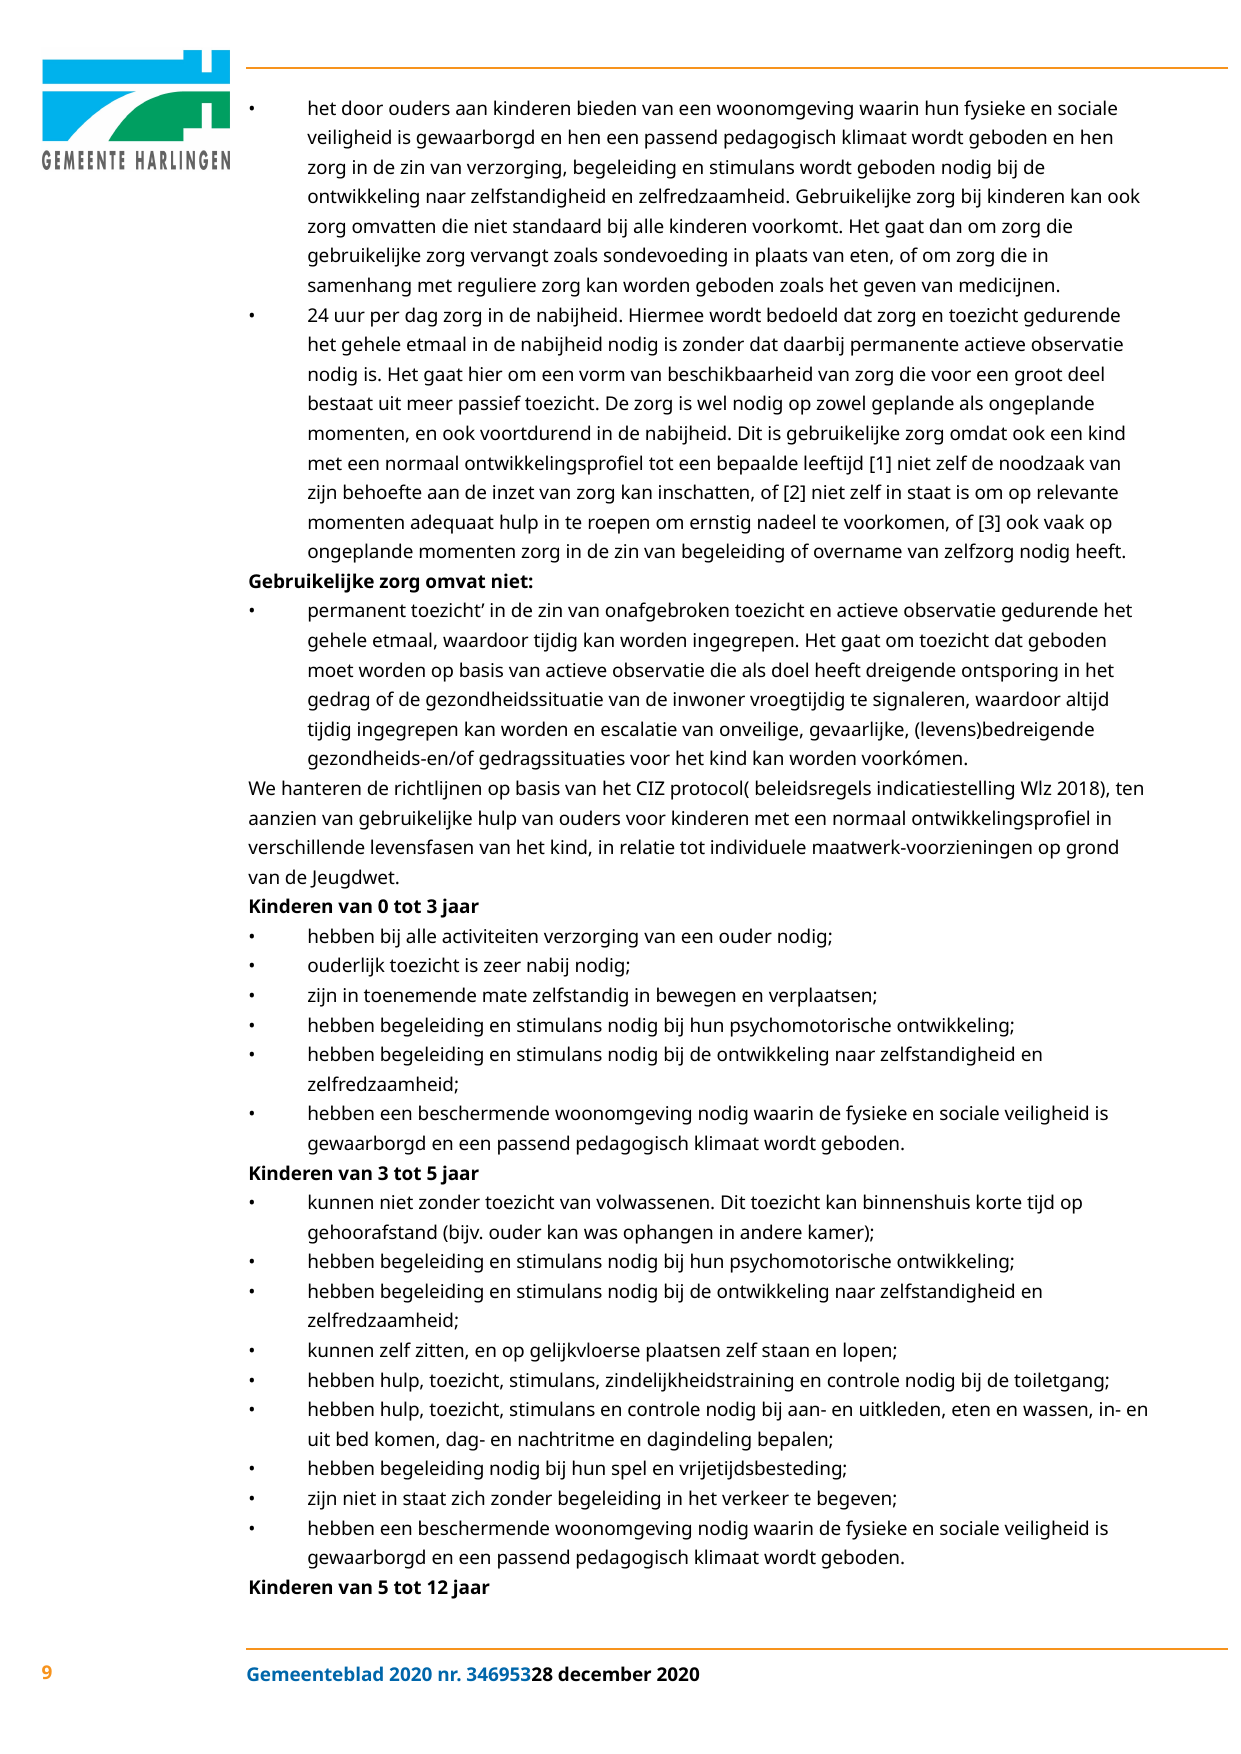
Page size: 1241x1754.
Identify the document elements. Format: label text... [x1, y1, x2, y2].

list hebben bij alle activiteiten verzorging van een ouder nodig; [248, 923, 1152, 949]
list zijn niet in staat zich zonder begeleiding in het verkeer te begeven; [248, 1485, 1152, 1511]
list hebben een beschermende woonomgeving nodig waarin de fysieke en sociale veiligheid is gewaarborgd en een passend pedagogisch klimaat wordt geboden. [248, 1515, 1152, 1570]
list het door ouders aan kinderen bieden van een woonomgeving waarin hun fysieke en sociale veiligheid is gewaarborgd en hen een passend pedagogisch klimaat wordt geboden en hen zorg in de zin van verzorging, begeleiding en stimulans wordt geboden nodig bij de ontwikkeling naar zelfstandigheid en zelfredzaamheid. Gebruikelijke zorg bij kinderen kan ook zorg omvatten die niet standaard bij alle kinderen voorkomt. Het gaat dan om zorg die gebruikelijke zorg vervangt zoals sondevoeding in plaats van eten, of om zorg die in samenhang met reguliere zorg kan worden geboden zoals het geven van medicijnen. [248, 95, 1152, 298]
text Kinderen van 3 tot 5 jaar [248, 1160, 1152, 1186]
text Kinderen van 0 tot 3 jaar [248, 893, 1152, 919]
list ouderlijk toezicht is zeer nabij nodig; [248, 953, 1152, 978]
text We hanteren de richtlijnen op basis van het CIZ protocol( beleidsregels indicatiestelling Wlz 2018), ten aanzien van gebruikelijke hulp van ouders voor kinderen met een normaal ontwikkelingsprofiel in verschillende levensfasen van het kind, in relatie tot individuele maatwerk-voorzieningen op grond van de Jeugdwet. [248, 775, 1152, 890]
list hebben begeleiding en stimulans nodig bij de ontwikkeling naar zelfstandigheid en zelfredzaamheid; [248, 1041, 1152, 1097]
list hebben begeleiding nodig bij hun spel en vrijetijdsbesteding; [248, 1456, 1152, 1481]
list hebben hulp, toezicht, stimulans en controle nodig bij aan- en uitkleden, eten en wassen, in- en uit bed komen, dag- en nachtritme en dagindeling bepalen; [248, 1396, 1152, 1452]
picture [41, 47, 231, 172]
list zijn in toenemende mate zelfstandig in bewegen en verplaatsen; [248, 982, 1152, 1008]
list hebben hulp, toezicht, stimulans, zindelijkheidstraining en controle nodig bij de toiletgang; [248, 1367, 1152, 1393]
list hebben begeleiding en stimulans nodig bij de ontwikkeling naar zelfstandigheid en zelfredzaamheid; [248, 1278, 1152, 1333]
list permanent toezicht’ in de zin van onafgebroken toezicht en actieve observatie gedurende het gehele etmaal, waardoor tijdig kan worden ingegrepen. Het gaat om toezicht dat geboden moet worden op basis van actieve observatie die als doel heeft dreigende ontsporing in het gedrag of de gezondheidssituatie van de inwoner vroegtijdig te signaleren, waardoor altijd tijdig ingegrepen kan worden en escalatie van onveilige, gevaarlijke, (levens)bedreigende gezondheids-en/of gedragssituaties voor het kind kan worden voorkómen. [248, 598, 1152, 771]
list hebben begeleiding en stimulans nodig bij hun psychomotorische ontwikkeling; [248, 1248, 1152, 1274]
list hebben een beschermende woonomgeving nodig waarin de fysieke en sociale veiligheid is gewaarborgd en een passend pedagogisch klimaat wordt geboden. [248, 1101, 1152, 1156]
list kunnen niet zonder toezicht van volwassenen. Dit toezicht kan binnenshuis korte tijd op gehoorafstand (bijv. ouder kan was ophangen in andere kamer); [248, 1189, 1152, 1245]
list kunnen zelf zitten, en op gelijkvloerse plaatsen zelf staan en lopen; [248, 1337, 1152, 1363]
text Gebruikelijke zorg omvat niet: [248, 568, 1152, 594]
list 24 uur per dag zorg in de nabijheid. Hiermee wordt bedoeld dat zorg en toezicht gedurende het gehele etmaal in de nabijheid nodig is zonder dat daarbij permanente actieve observatie nodig is. Het gaat hier om een vorm van beschikbaarheid van zorg die voor een groot deel bestaat uit meer passief toezicht. De zorg is wel nodig op zowel geplande als ongeplande momenten, en ook voortdurend in de nabijheid. Dit is gebruikelijke zorg omdat ook een kind met een normaal ontwikkelingsprofiel tot een bepaalde leeftijd [1] niet zelf de noodzaak van zijn behoefte aan de inzet van zorg kan inschatten, of [2] niet zelf in staat is om op relevante momenten adequaat hulp in te roepen om ernstig nadeel te voorkomen, of [3] ook vaak op ongeplande momenten zorg in de zin van begeleiding of overname van zelfzorg nodig heeft. [248, 302, 1152, 564]
list hebben begeleiding en stimulans nodig bij hun psychomotorische ontwikkeling; [248, 1012, 1152, 1038]
text Kinderen van 5 tot 12 jaar [248, 1574, 1152, 1600]
